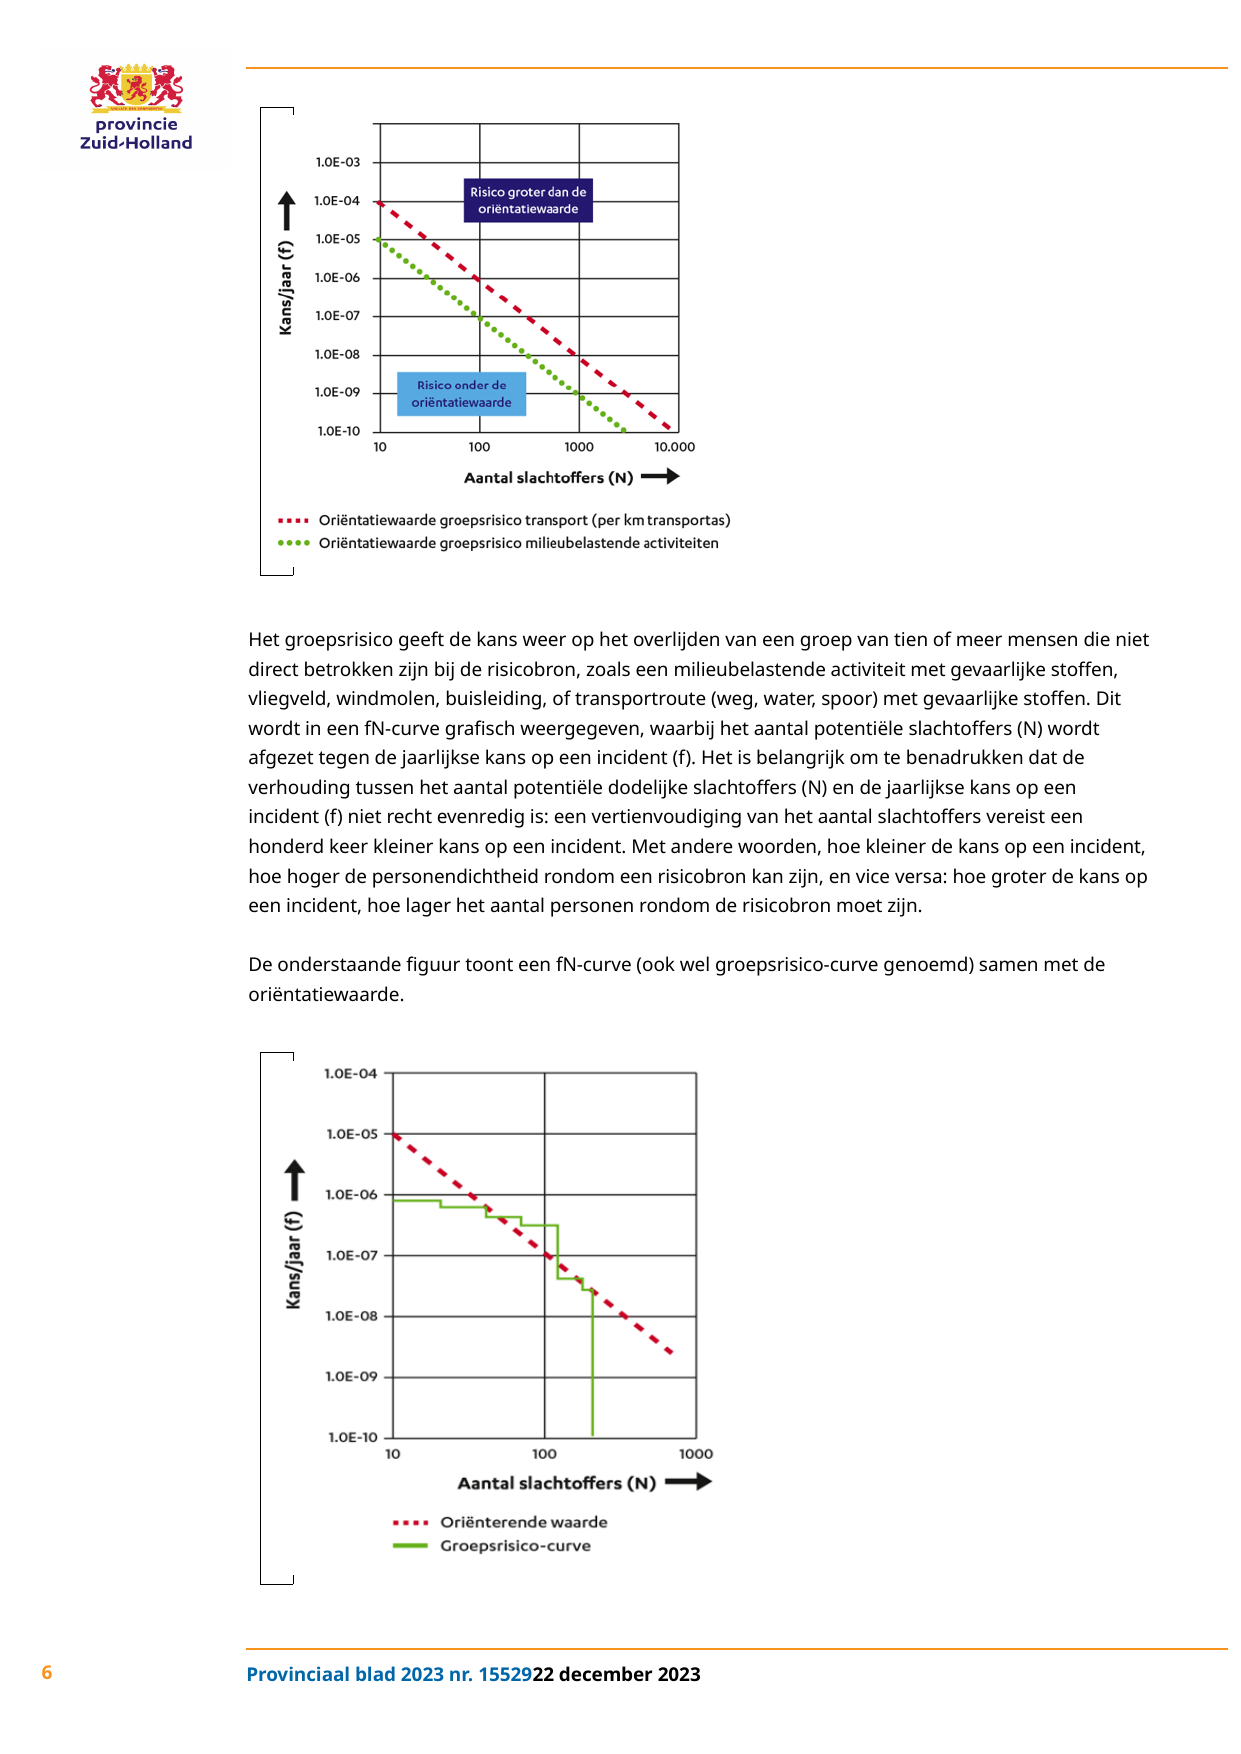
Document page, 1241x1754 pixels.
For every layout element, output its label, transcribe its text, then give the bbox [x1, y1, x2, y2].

picture [268, 1061, 742, 1575]
text Het groepsrisico geeft de kans weer op het overlijden van een groep van tien of meer mensen die niet direct betrokken zijn bij de risicobron, zoals een milieubelastende activiteit met gevaarlijke stoffen, vliegveld, windmolen, buisleiding, of transportroute (weg, water, spoor) met gevaarlijke stoffen. Dit wordt in een fN-curve grafisch weergegeven, waarbij het aantal potentiële slachtoffers (N) wordt afgezet tegen de jaarlijkse kans op een incident (f). Het is belangrijk om te benadrukken dat de verhouding tussen het aantal potentiële dodelijke slachtoffers (N) en de jaarlijkse kans op een incident (f) niet recht evenredig is: een vertienvoudiging van het aantal slachtoffers vereist een honderd keer kleiner kans op een incident. Met andere woorden, hoe kleiner de kans op een incident, hoe hoger de personendichtheid rondom een risicobron kan zijn, en vice versa: hoe groter de kans op een incident, hoe lager het aantal personen rondom de risicobron moet zijn. [248, 626, 1152, 918]
picture [41, 47, 231, 172]
text De onderstaande figuur toont een fN-curve (ook wel groepsrisico-curve genoemd) samen met de oriëntatiewaarde. [248, 952, 1152, 1007]
picture [268, 115, 742, 567]
